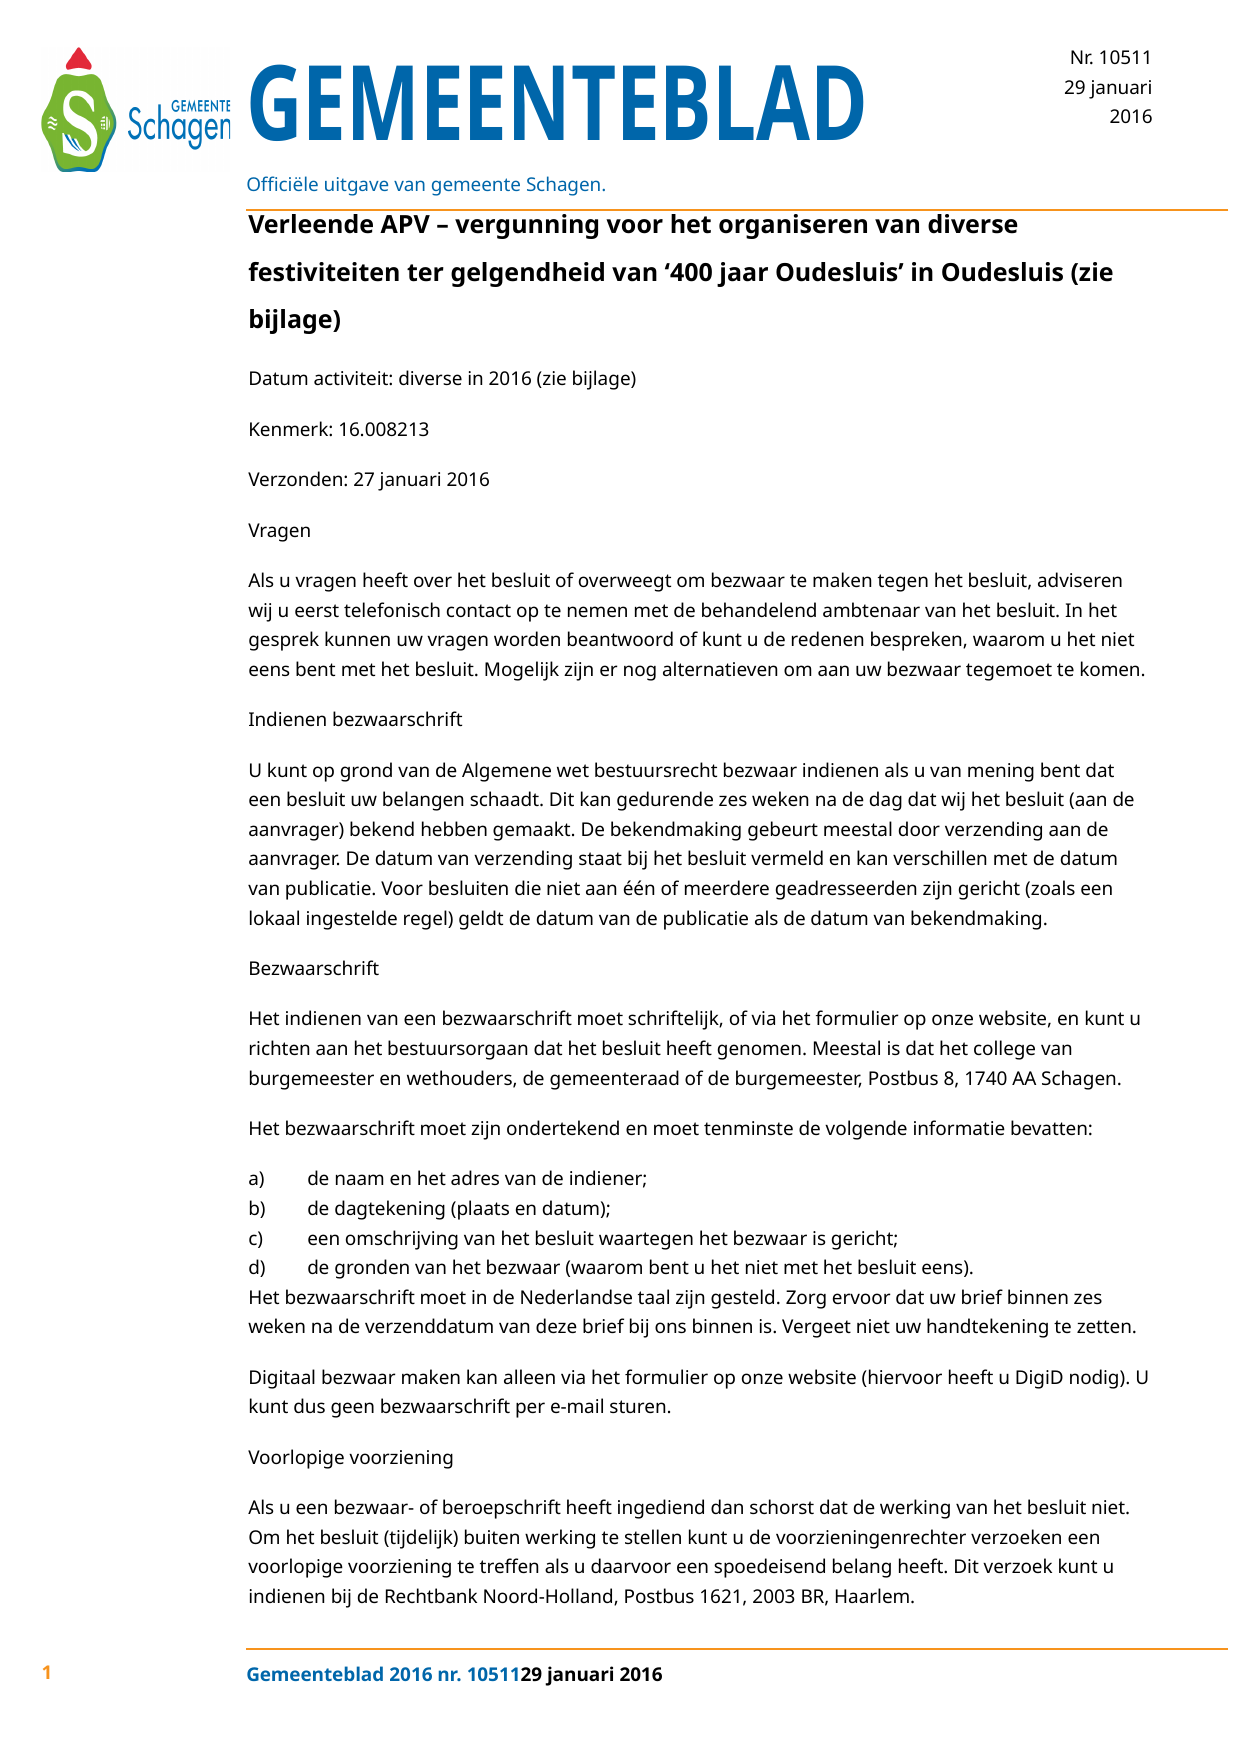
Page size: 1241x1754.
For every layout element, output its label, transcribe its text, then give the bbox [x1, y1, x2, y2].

text Het bezwaarschrift moet in de Nederlandse taal zijn gesteld. Zorg ervoor dat uw brief binnen zes weken na de verzenddatum van deze brief bij ons binnen is. Vergeet niet uw handtekening te zetten. [248, 1284, 1152, 1339]
text Als u vragen heeft over het besluit of overweegt om bezwaar te maken tegen het besluit, adviseren wij u eerst telefonisch contact op te nemen met de behandelend ambtenaar van het besluit. In het gesprek kunnen uw vragen worden beantwoord of kunt u de redenen bespreken, waarom u het niet eens bent met het besluit. Mogelijk zijn er nog alternatieven om aan uw bezwaar tegemoet te komen. [248, 567, 1152, 682]
text Voorlopige voorziening [248, 1444, 1152, 1469]
text U kunt op grond van de Algemene wet bestuursrecht bezwaar indienen als u van mening bent dat een besluit uw belangen schaadt. Dit kan gedurende zes weken na de dag dat wij het besluit (aan de aanvrager) bekend hebben gemaakt. De bekendmaking gebeurt meestal door verzending aan de aanvrager. De datum van verzending staat bij het besluit vermeld en kan verschillen met de datum van publicatie. Voor besluiten die niet aan één of meerdere geadresseerden zijn gericht (zoals een lokaal ingestelde regel) geldt de datum van de publicatie als de datum van bekendmaking. [248, 757, 1152, 930]
text Digitaal bezwaar maken kan alleen via het formulier op onze website (hiervoor heeft u DigiD nodig). U kunt dus geen bezwaarschrift per e-mail sturen. [248, 1364, 1152, 1419]
list de dagtekening (plaats en datum); [248, 1195, 1152, 1221]
list de naam en het adres van de indiener; [248, 1166, 1152, 1191]
text Verzonden: 27 januari 2016 [248, 466, 1152, 492]
text Het indienen van een bezwaarschrift moet schriftelijk, of via het formulier op onze website, en kunt u richten aan het bestuursorgaan dat het besluit heeft genomen. Meestal is dat het college van burgemeester en wethouders, de gemeenteraad of de burgemeester, Postbus 8, 1740 AA Schagen. [248, 1006, 1152, 1090]
text Datum activiteit: diverse in 2016 (zie bijlage) [248, 366, 1152, 391]
text Bezwaarschrift [248, 955, 1152, 981]
text Kenmerk: 16.008213 [248, 416, 1152, 442]
text Vragen [248, 517, 1152, 542]
list een omschrijving van het besluit waartegen het bezwaar is gericht; [248, 1225, 1152, 1250]
text Verleende APV – vergunning voor het organiseren van diverse festiviteiten ter gelgendheid van ‘400 jaar Oudesluis’ in Oudesluis (zie bijlage) [248, 211, 1152, 336]
text Indienen bezwaarschrift [248, 706, 1152, 732]
text Het bezwaarschrift moet zijn ondertekend en moet tenminste de volgende informatie bevatten: [248, 1115, 1152, 1141]
list de gronden van het bezwaar (waarom bent u het niet met het besluit eens). [248, 1254, 1152, 1280]
picture [41, 47, 231, 172]
text Als u een bezwaar- of beroepschrift heeft ingediend dan schorst dat de werking van het besluit niet. Om het besluit (tijdelijk) buiten werking te stellen kunt u de voorzieningenrechter verzoeken een voorlopige voorziening te treffen als u daarvoor een spoedeisend belang heeft. Dit verzoek kunt u indienen bij de Rechtbank Noord-Holland, Postbus 1621, 2003 BR, Haarlem. [248, 1494, 1152, 1609]
